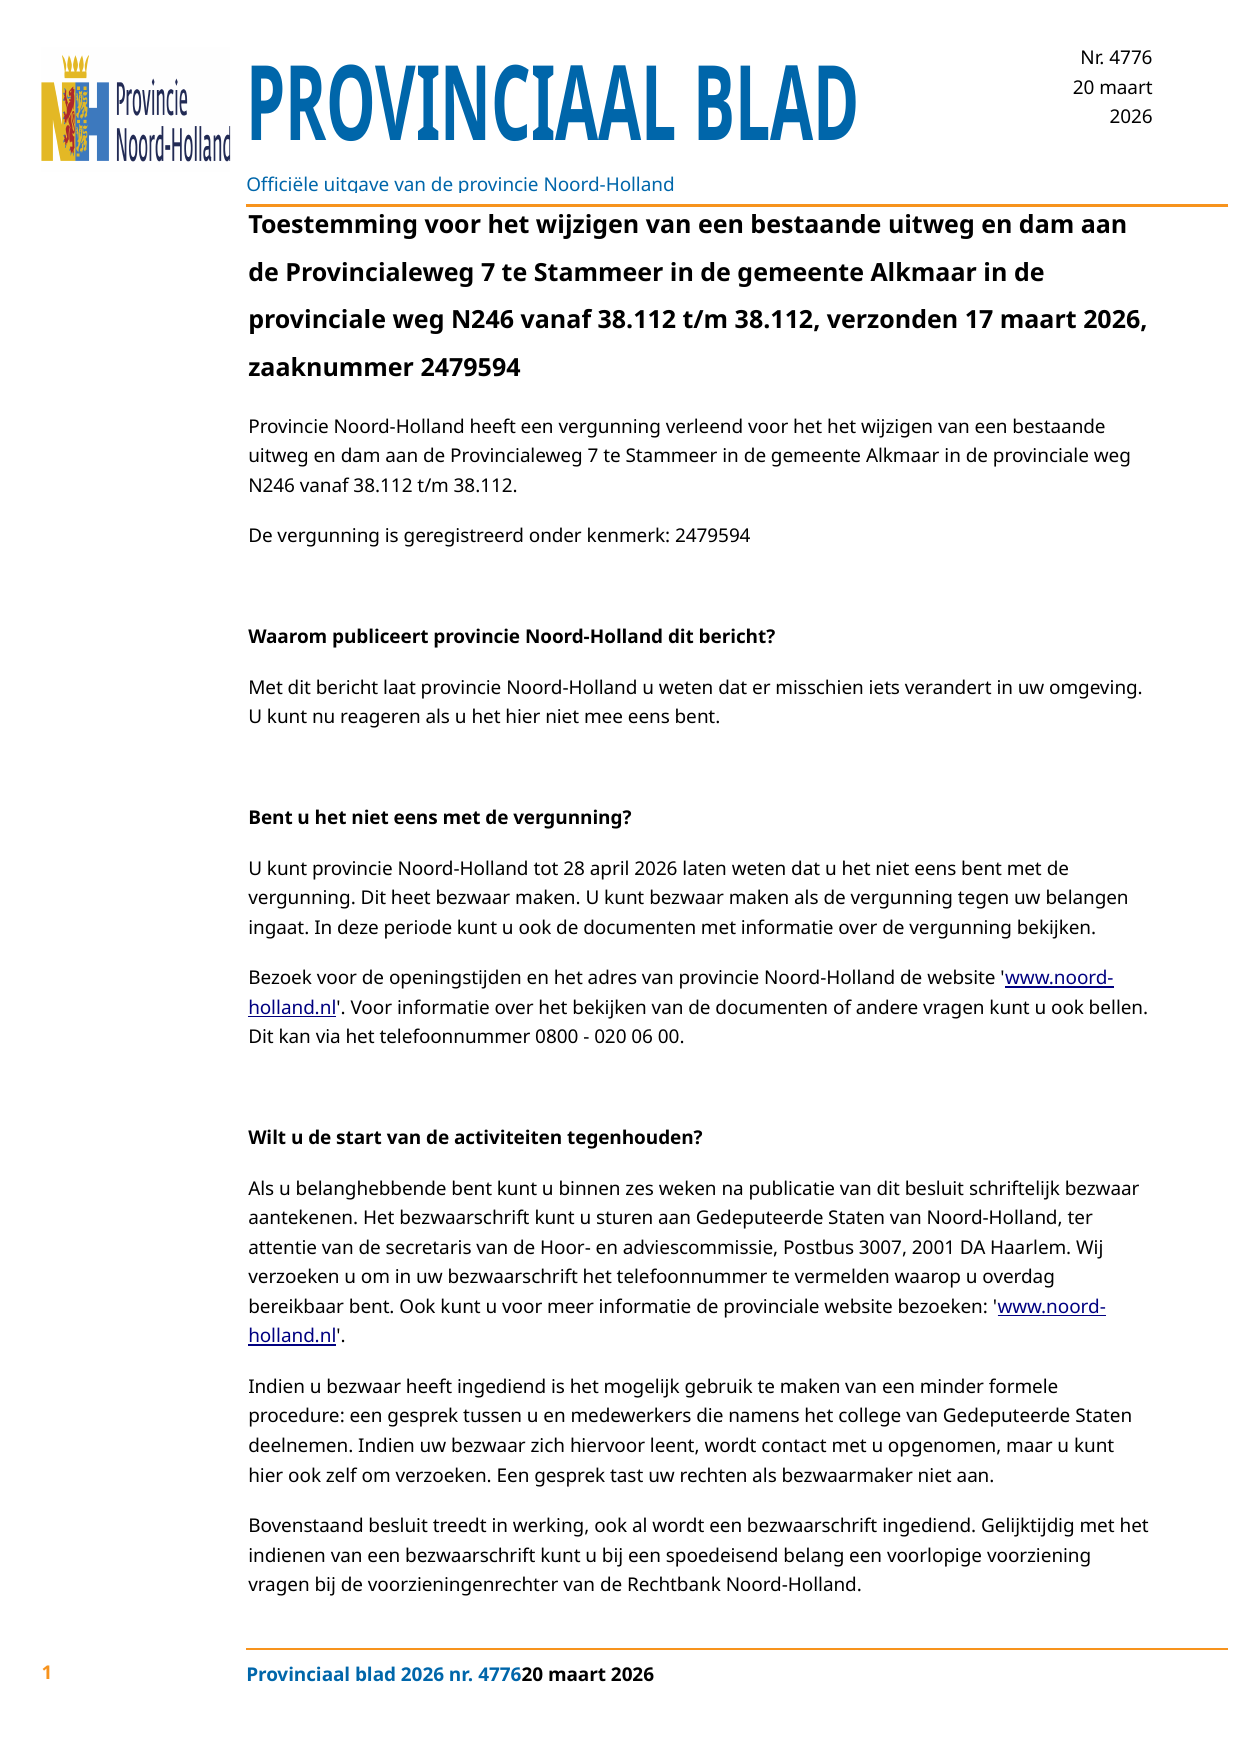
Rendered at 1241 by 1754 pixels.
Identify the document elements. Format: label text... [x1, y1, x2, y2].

text Toestemming voor het wijzigen van een bestaande uitweg en dam aan de Provincialeweg 7 te Stammeer in de gemeente Alkmaar in de provinciale weg N246 vanaf 38.112 t/m 38.112, verzonden 17 maart 2026, zaaknummer 2479594 [248, 207, 1152, 384]
text De vergunning is geregistreerd onder kenmerk: 2479594 [248, 523, 1152, 548]
text Wilt u de start van de activiteiten tegenhouden? [248, 1124, 1152, 1150]
text Als u belanghebbende bent kunt u binnen zes weken na publicatie van dit besluit schriftelijk bezwaar aantekenen. Het bezwaarschrift kunt u sturen aan Gedeputeerde Staten van Noord-Holland, ter attentie van de secretaris van de Hoor- en adviescommissie, Postbus 3007, 2001 DA Haarlem. Wij verzoeken u om in uw bezwaarschrift het telefoonnummer te vermelden waarop u overdag bereikbaar bent. Ook kunt u voor meer informatie de provinciale website bezoeken: 'www.noord-holland.nl'. [248, 1175, 1152, 1348]
picture [41, 47, 231, 172]
text Bovenstaand besluit treedt in werking, ook al wordt een bezwaarschrift ingediend. Gelijktijdig met het indienen van een bezwaarschrift kunt u bij een spoedeisend belang een voorlopige voorziening vragen bij de voorzieningenrechter van de Rechtbank Noord-Holland. [248, 1512, 1152, 1597]
text Indien u bezwaar heeft ingediend is het mogelijk gebruik te maken van een minder formele procedure: een gesprek tussen u en medewerkers die namens het college van Gedeputeerde Staten deelnemen. Indien uw bezwaar zich hiervoor leent, wordt contact met u opgenomen, maar u kunt hier ook zelf om verzoeken. Een gesprek tast uw rechten als bezwaarmaker niet aan. [248, 1373, 1152, 1488]
text U kunt provincie Noord-Holland tot 28 april 2026 laten weten dat u het niet eens bent met de vergunning. Dit heet bezwaar maken. U kunt bezwaar maken als de vergunning tegen uw belangen ingaat. In deze periode kunt u ook de documenten met informatie over de vergunning bekijken. [248, 855, 1152, 940]
text Provincie Noord-Holland heeft een vergunning verleend voor het het wijzigen van een bestaande uitweg en dam aan de Provincialeweg 7 te Stammeer in de gemeente Alkmaar in de provinciale weg N246 vanaf 38.112 t/m 38.112. [248, 413, 1152, 498]
text Bezoek voor de openingstijden en het adres van provincie Noord-Holland de website 'www.noord-holland.nl'. Voor informatie over het bekijken van de documenten of andere vragen kunt u ook bellen. Dit kan via het telefoonnummer 0800 - 020 06 00. [248, 964, 1152, 1049]
text Met dit bericht laat provincie Noord-Holland u weten dat er misschien iets verandert in uw omgeving. U kunt nu reageren als u het hier niet mee eens bent. [248, 674, 1152, 729]
text Bent u het niet eens met de vergunning? [248, 804, 1152, 830]
text Waarom publiceert provincie Noord-Holland dit bericht? [248, 623, 1152, 649]
